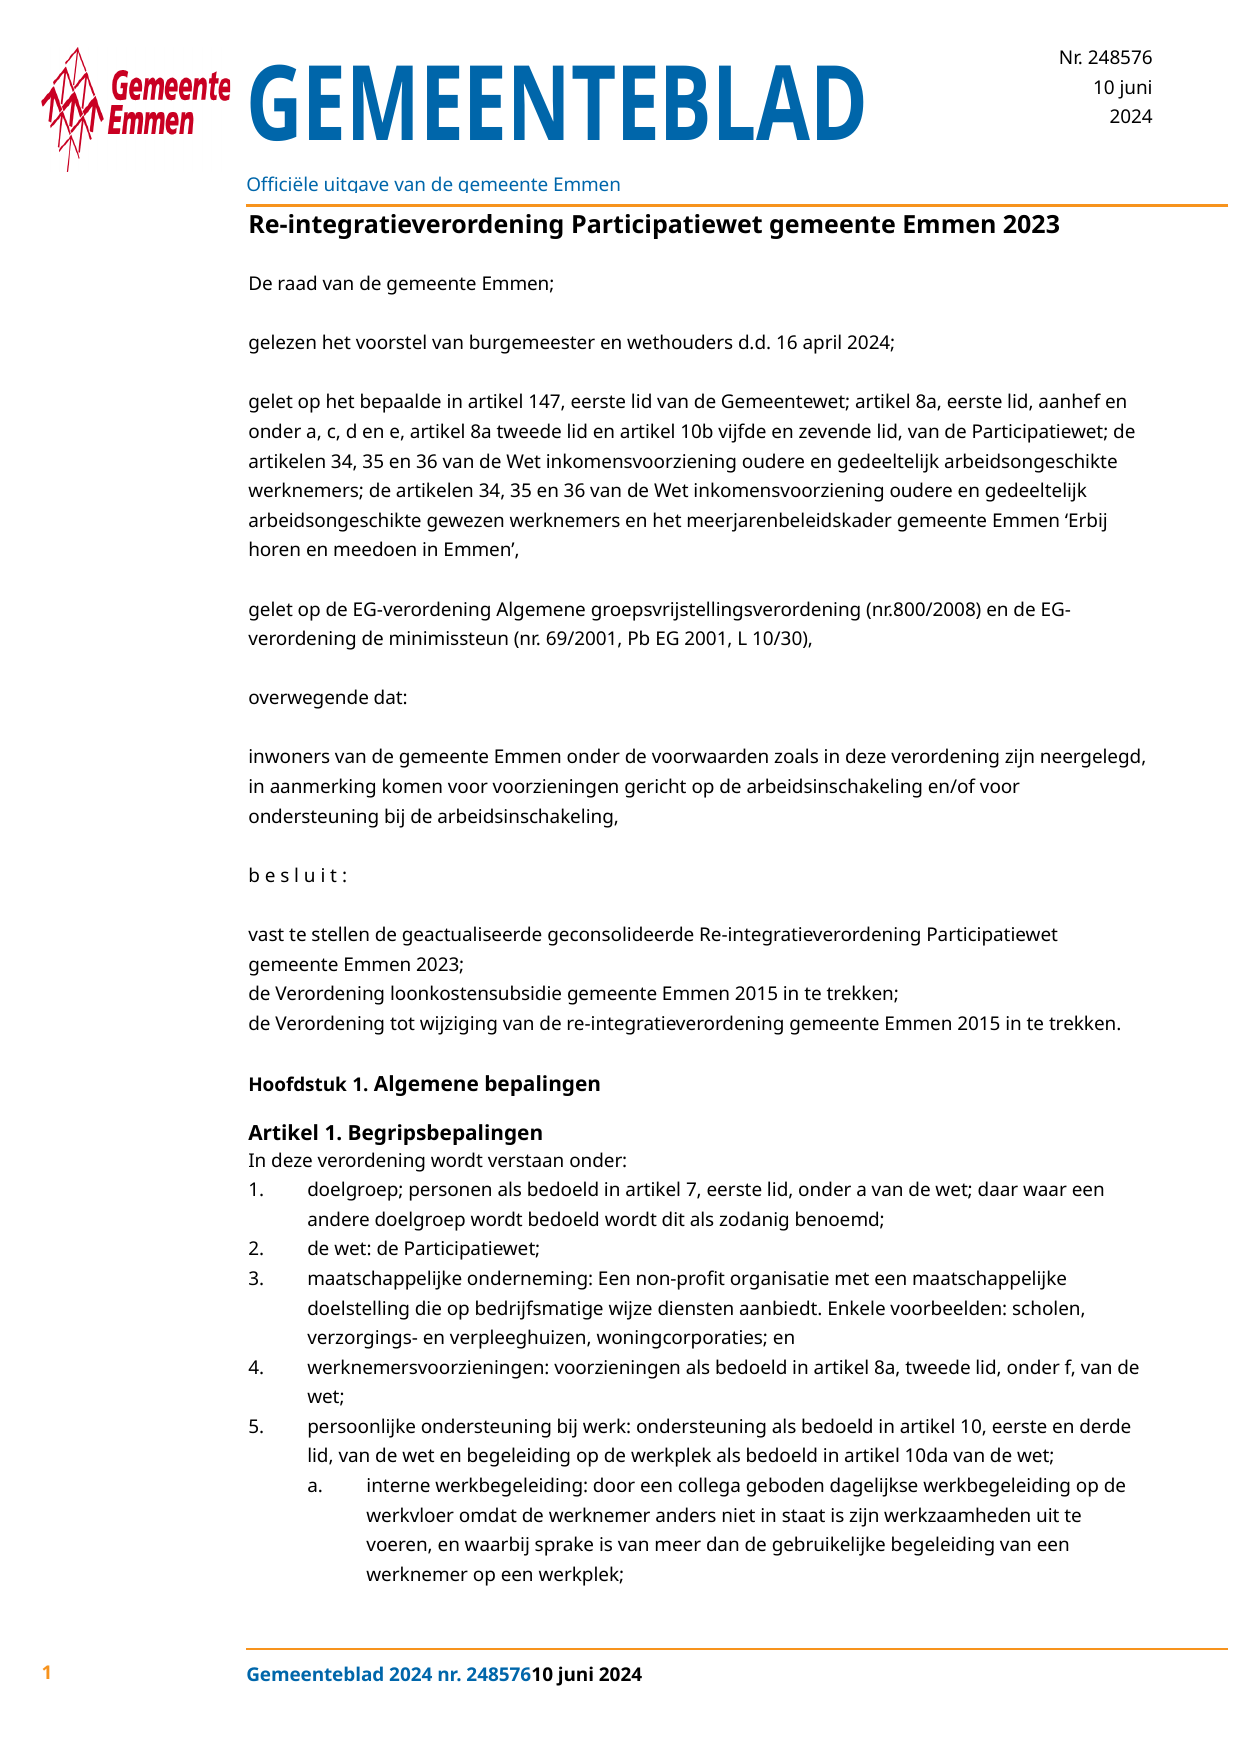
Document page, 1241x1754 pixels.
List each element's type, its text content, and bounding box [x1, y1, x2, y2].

text gelezen het voorstel van burgemeester en wethouders d.d. 16 april 2024; [248, 329, 1152, 355]
picture [41, 47, 231, 172]
text b e s l u i t : [248, 862, 1152, 888]
text de Verordening tot wijziging van de re-integratieverordening gemeente Emmen 2015 in te trekken. [248, 1010, 1152, 1036]
text Hoofdstuk 1. Algemene bepalingen [248, 1069, 1152, 1097]
list doelgroep; personen als bedoeld in artikel 7, eerste lid, onder a van de wet; daar waar een andere doelgroep wordt bedoeld wordt dit als zodanig benoemd; [248, 1176, 1152, 1232]
text Re-integratieverordening Participatiewet gemeente Emmen 2023 [248, 207, 1152, 241]
text Artikel 1. Begripsbepalingen [248, 1118, 1152, 1147]
text overwegende dat: [248, 684, 1152, 710]
list werknemersvoorzieningen: voorzieningen als bedoeld in artikel 8a, tweede lid, onder f, van de wet; [248, 1354, 1152, 1409]
text gelet op de EG-verordening Algemene groepsvrijstellingsverordening (nr.800/2008) en de EG-verordening de minimissteun (nr. 69/2001, Pb EG 2001, L 10/30), [248, 596, 1152, 651]
list de wet: de Participatiewet; [248, 1236, 1152, 1261]
text De raad van de gemeente Emmen; [248, 270, 1152, 296]
text de Verordening loonkostensubsidie gemeente Emmen 2015 in te trekken; [248, 980, 1152, 1006]
text In deze verordening wordt verstaan onder: [248, 1147, 1152, 1172]
text vast te stellen de geactualiseerde geconsolideerde Re-integratieverordening Participatiewet gemeente Emmen 2023; [248, 921, 1152, 976]
list maatschappelijke onderneming: Een non-profit organisatie met een maatschappelijke doelstelling die op bedrijfsmatige wijze diensten aanbiedt. Enkele voorbeelden: scholen, verzorgings- en verpleeghuizen, woningcorporaties; en [248, 1265, 1152, 1350]
text gelet op het bepaalde in artikel 147, eerste lid van de Gemeentewet; artikel 8a, eerste lid, aanhef en onder a, c, d en e, artikel 8a tweede lid en artikel 10b vijfde en zevende lid, van de Participatiewet; de artikelen 34, 35 en 36 van de Wet inkomensvoorziening oudere en gedeeltelijk arbeidsongeschikte werknemers; de artikelen 34, 35 en 36 van de Wet inkomensvoorziening oudere en gedeeltelijk arbeidsongeschikte gewezen werknemers en het meerjarenbeleidskader gemeente Emmen ‘Erbij horen en meedoen in Emmen’, [248, 389, 1152, 562]
text inwoners van de gemeente Emmen onder de voorwaarden zoals in deze verordening zijn neergelegd, in aanmerking komen voor voorzieningen gericht op de arbeidsinschakeling en/of voor ondersteuning bij de arbeidsinschakeling, [248, 744, 1152, 828]
list persoonlijke ondersteuning bij werk: ondersteuning als bedoeld in artikel 10, eerste en derde lid, van de wet en begeleiding op de werkplek als bedoeld in artikel 10da van de wet; [248, 1413, 1152, 1468]
list interne werkbegeleiding: door een collega geboden dagelijkse werkbegeleiding op de werkvloer omdat de werknemer anders niet in staat is zijn werkzaamheden uit te voeren, en waarbij sprake is van meer dan de gebruikelijke begeleiding van een werknemer op een werkplek; [307, 1472, 1152, 1587]
